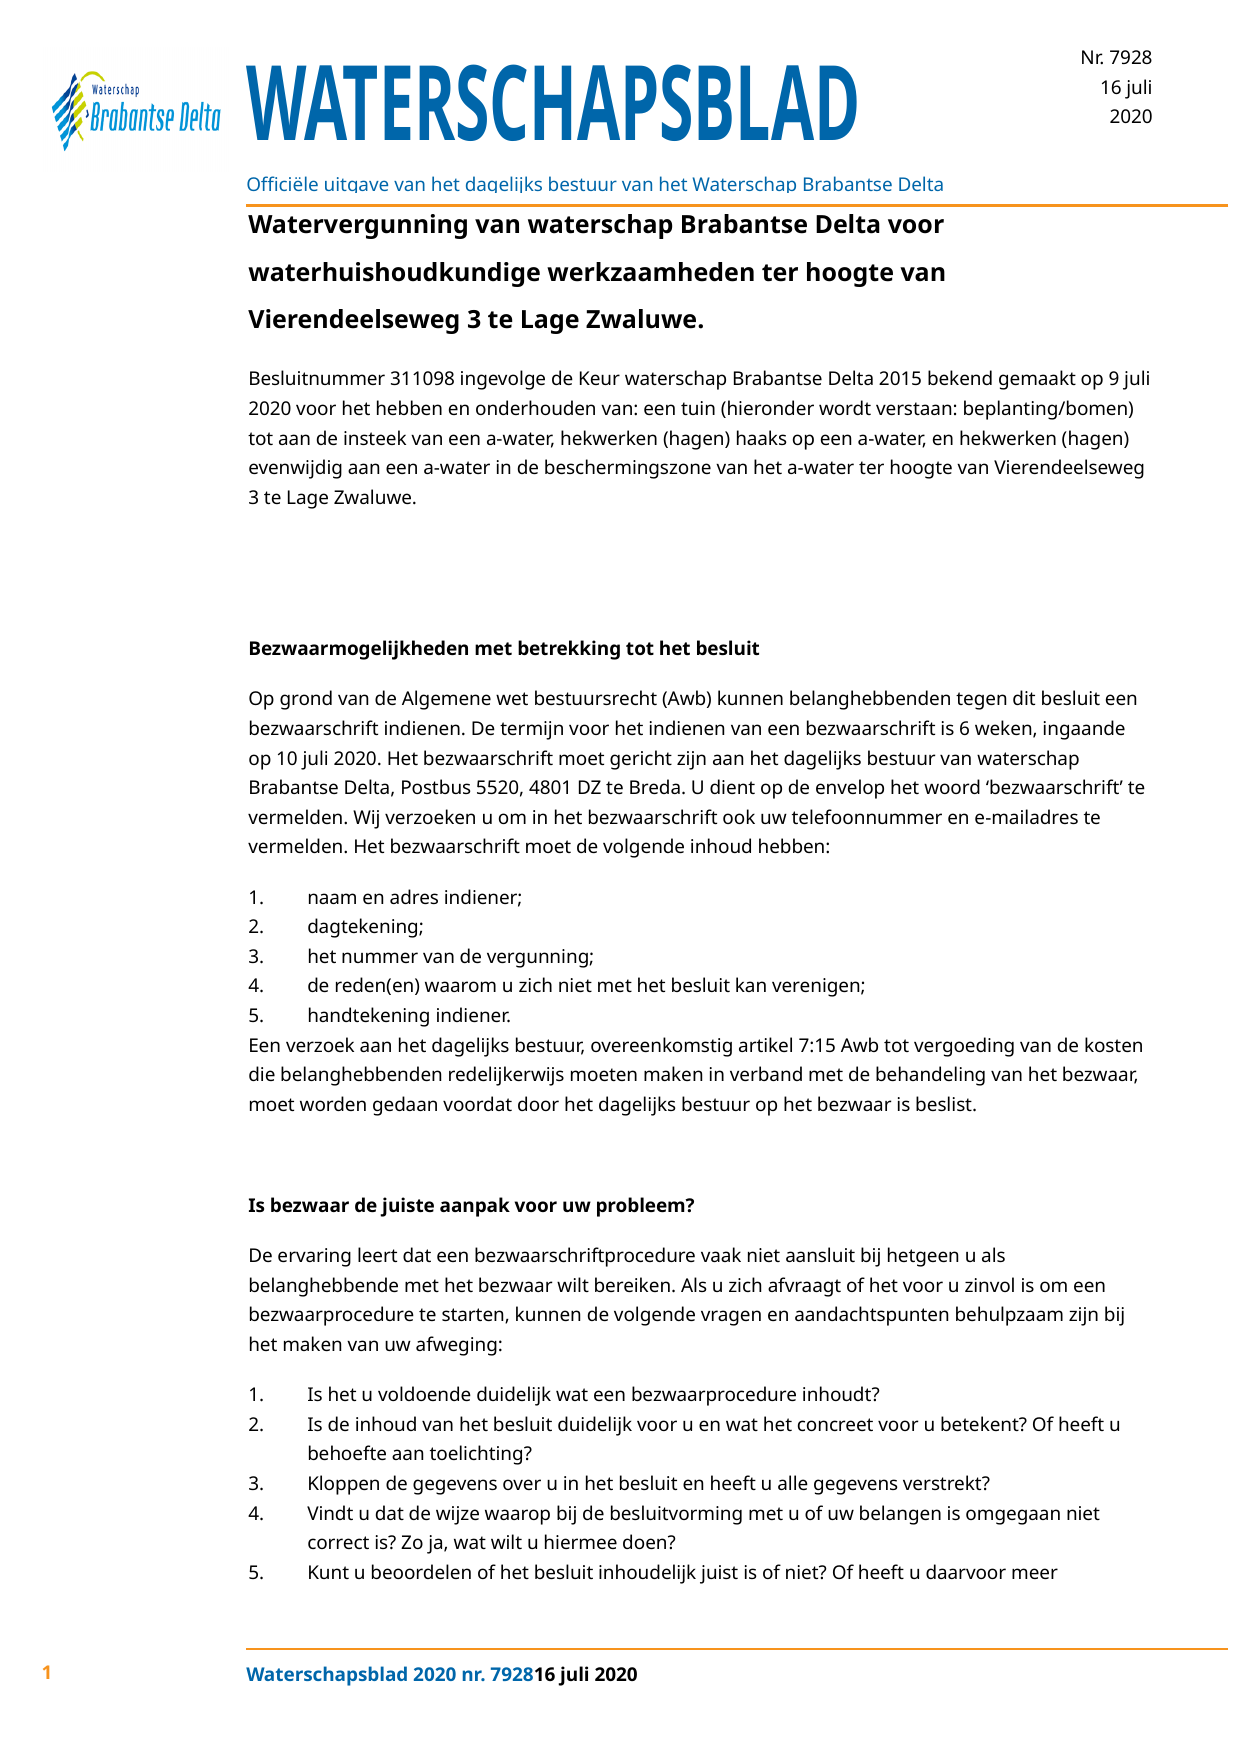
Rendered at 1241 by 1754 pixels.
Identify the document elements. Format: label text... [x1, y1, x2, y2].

list het nummer van de vergunning; [248, 943, 1152, 969]
text Besluitnummer 311098 ingevolge de Keur waterschap Brabantse Delta 2015 bekend gemaakt op 9 juli 2020 voor het hebben en onderhouden van: een tuin (hieronder wordt verstaan: beplanting/bomen) tot aan de insteek van een a-water, hekwerken (hagen) haaks op een a-water, en hekwerken (hagen) evenwijdig aan een a-water in de beschermingszone van het a-water ter hoogte van Vierendeelseweg 3 te Lage Zwaluwe. [248, 366, 1152, 509]
list Vindt u dat de wijze waarop bij de besluitvorming met u of uw belangen is omgegaan niet correct is? Zo ja, wat wilt u hiermee doen? [248, 1500, 1152, 1555]
text De ervaring leert dat een bezwaarschriftprocedure vaak niet aansluit bij hetgeen u als belanghebbende met het bezwaar wilt bereiken. Als u zich afvraagt of het voor u zinvol is om een bezwaarprocedure te starten, kunnen de volgende vragen en aandachtspunten behulpzaam zijn bij het maken van uw afweging: [248, 1242, 1152, 1357]
list naam en adres indiener; [248, 884, 1152, 909]
text Is bezwaar de juiste aanpak voor uw probleem? [248, 1192, 1152, 1217]
text Watervergunning van waterschap Brabantse Delta voor waterhuishoudkundige werkzaamheden ter hoogte van Vierendeelseweg 3 te Lage Zwaluwe. [248, 207, 1152, 336]
text Op grond van de Algemene wet bestuursrecht (Awb) kunnen belanghebbenden tegen dit besluit een bezwaarschrift indienen. De termijn voor het indienen van een bezwaarschrift is 6 weken, ingaande op 10 juli 2020. Het bezwaarschrift moet gericht zijn aan het dagelijks bestuur van waterschap Brabantse Delta, Postbus 5520, 4801 DZ te Breda. U dient op de envelop het woord ‘bezwaarschrift’ te vermelden. Wij verzoeken u om in het bezwaarschrift ook uw telefoonnummer en e‑mailadres te vermelden. Het bezwaarschrift moet de volgende inhoud hebben: [248, 686, 1152, 859]
text Bezwaarmogelijkheden met betrekking tot het besluit [248, 635, 1152, 661]
list handtekening indiener. [248, 1002, 1152, 1028]
list dagtekening; [248, 913, 1152, 939]
list Is het u voldoende duidelijk wat een bezwaarprocedure inhoudt? [248, 1381, 1152, 1407]
list de reden(en) waarom u zich niet met het besluit kan verenigen; [248, 973, 1152, 998]
picture [41, 47, 231, 172]
list Kunt u beoordelen of het besluit inhoudelijk juist is of niet? Of heeft u daarvoor meer [248, 1559, 1152, 1584]
list Kloppen de gegevens over u in het besluit en heeft u alle gegevens verstrekt? [248, 1470, 1152, 1496]
list Is de inhoud van het besluit duidelijk voor u en wat het concreet voor u betekent? Of heeft u behoefte aan toelichting? [248, 1411, 1152, 1466]
text Een verzoek aan het dagelijks bestuur, overeenkomstig artikel 7:15 Awb tot vergoeding van de kosten die belanghebbenden redelijkerwijs moeten maken in verband met de behandeling van het bezwaar, moet worden gedaan voordat door het dagelijks bestuur op het bezwaar is beslist. [248, 1032, 1152, 1117]
